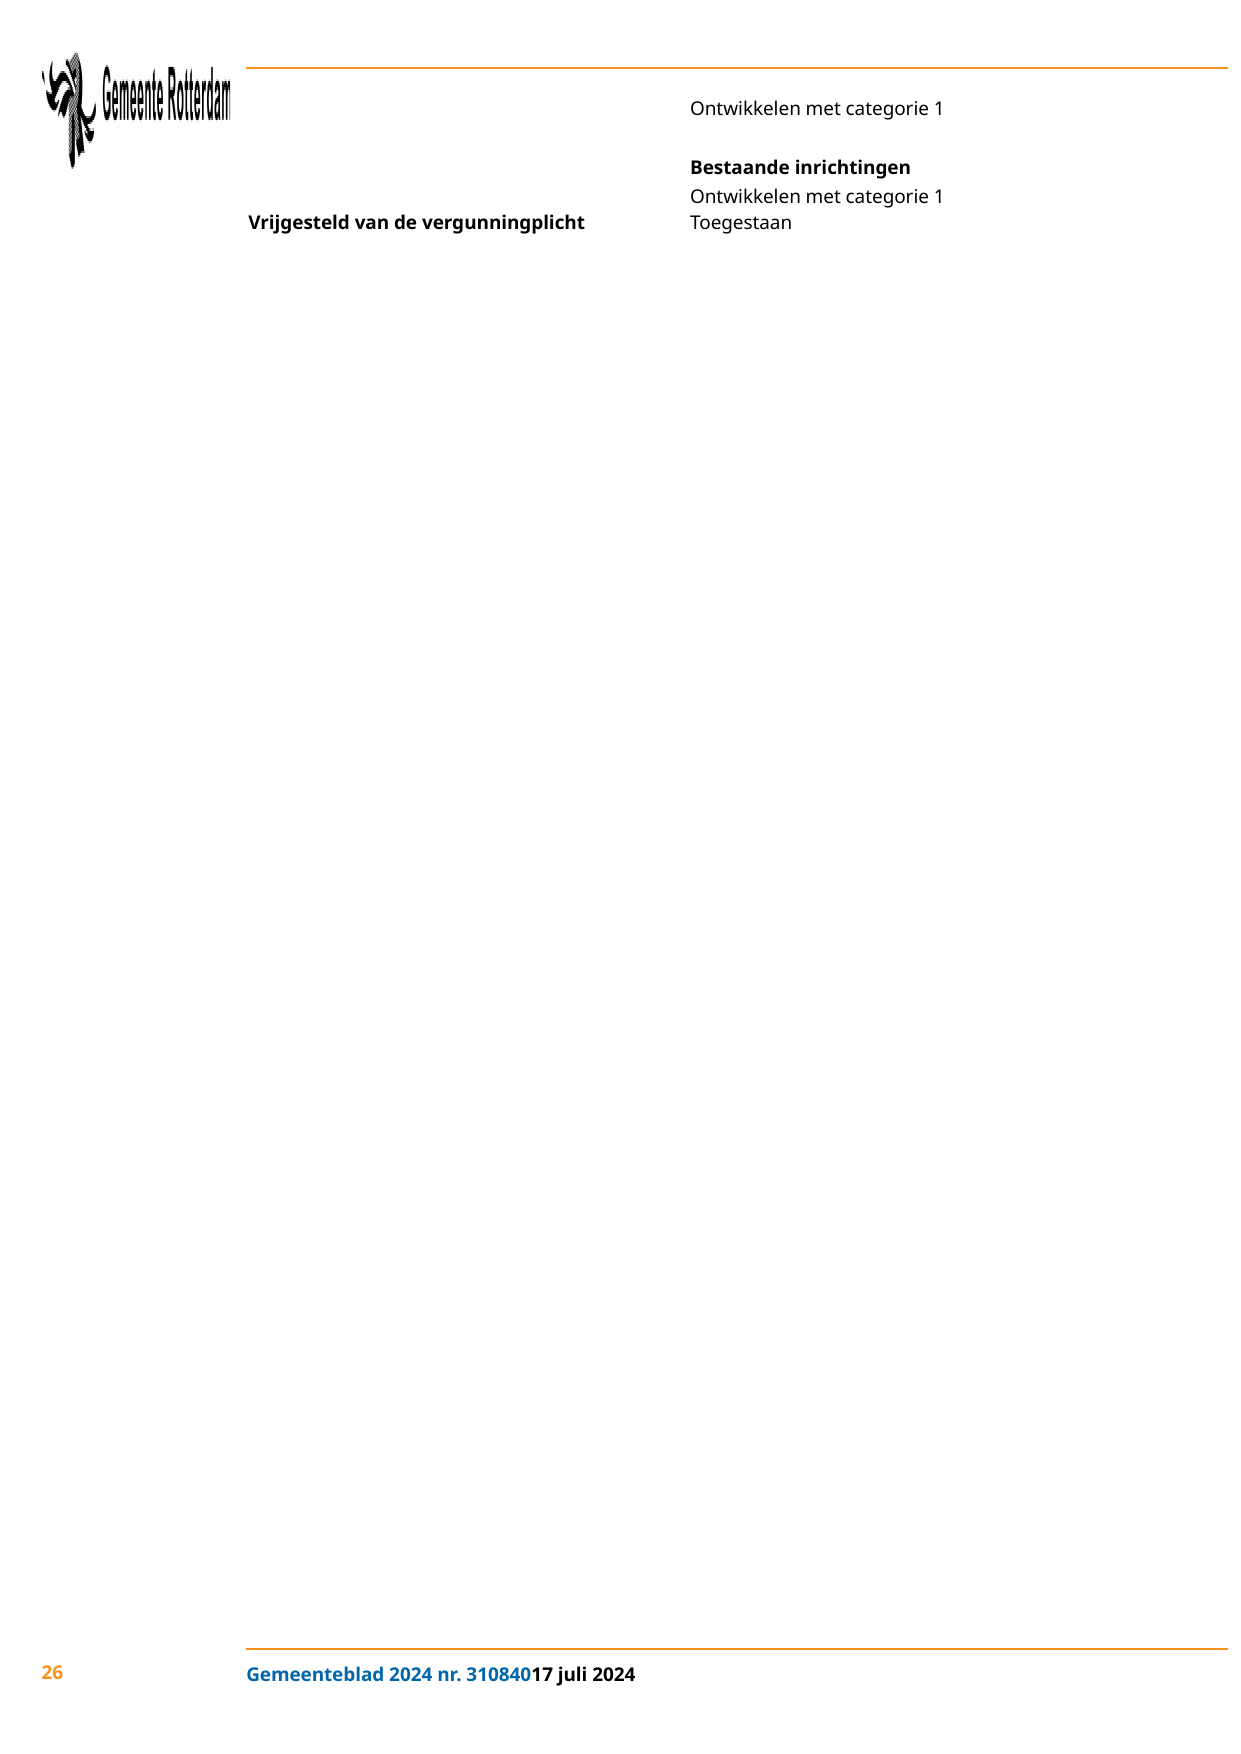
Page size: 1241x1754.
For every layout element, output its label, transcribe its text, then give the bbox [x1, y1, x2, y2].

table_cell Ontwikkelen met categorie 1 Bestaande inrichtingen Ontwikkelen met categorie 1 [690, 95, 1152, 209]
table_cell Vrijgesteld van de vergunningplicht [248, 209, 690, 235]
picture [41, 47, 231, 172]
table_cell Toegestaan [690, 209, 1152, 235]
table_cell [248, 95, 690, 209]
